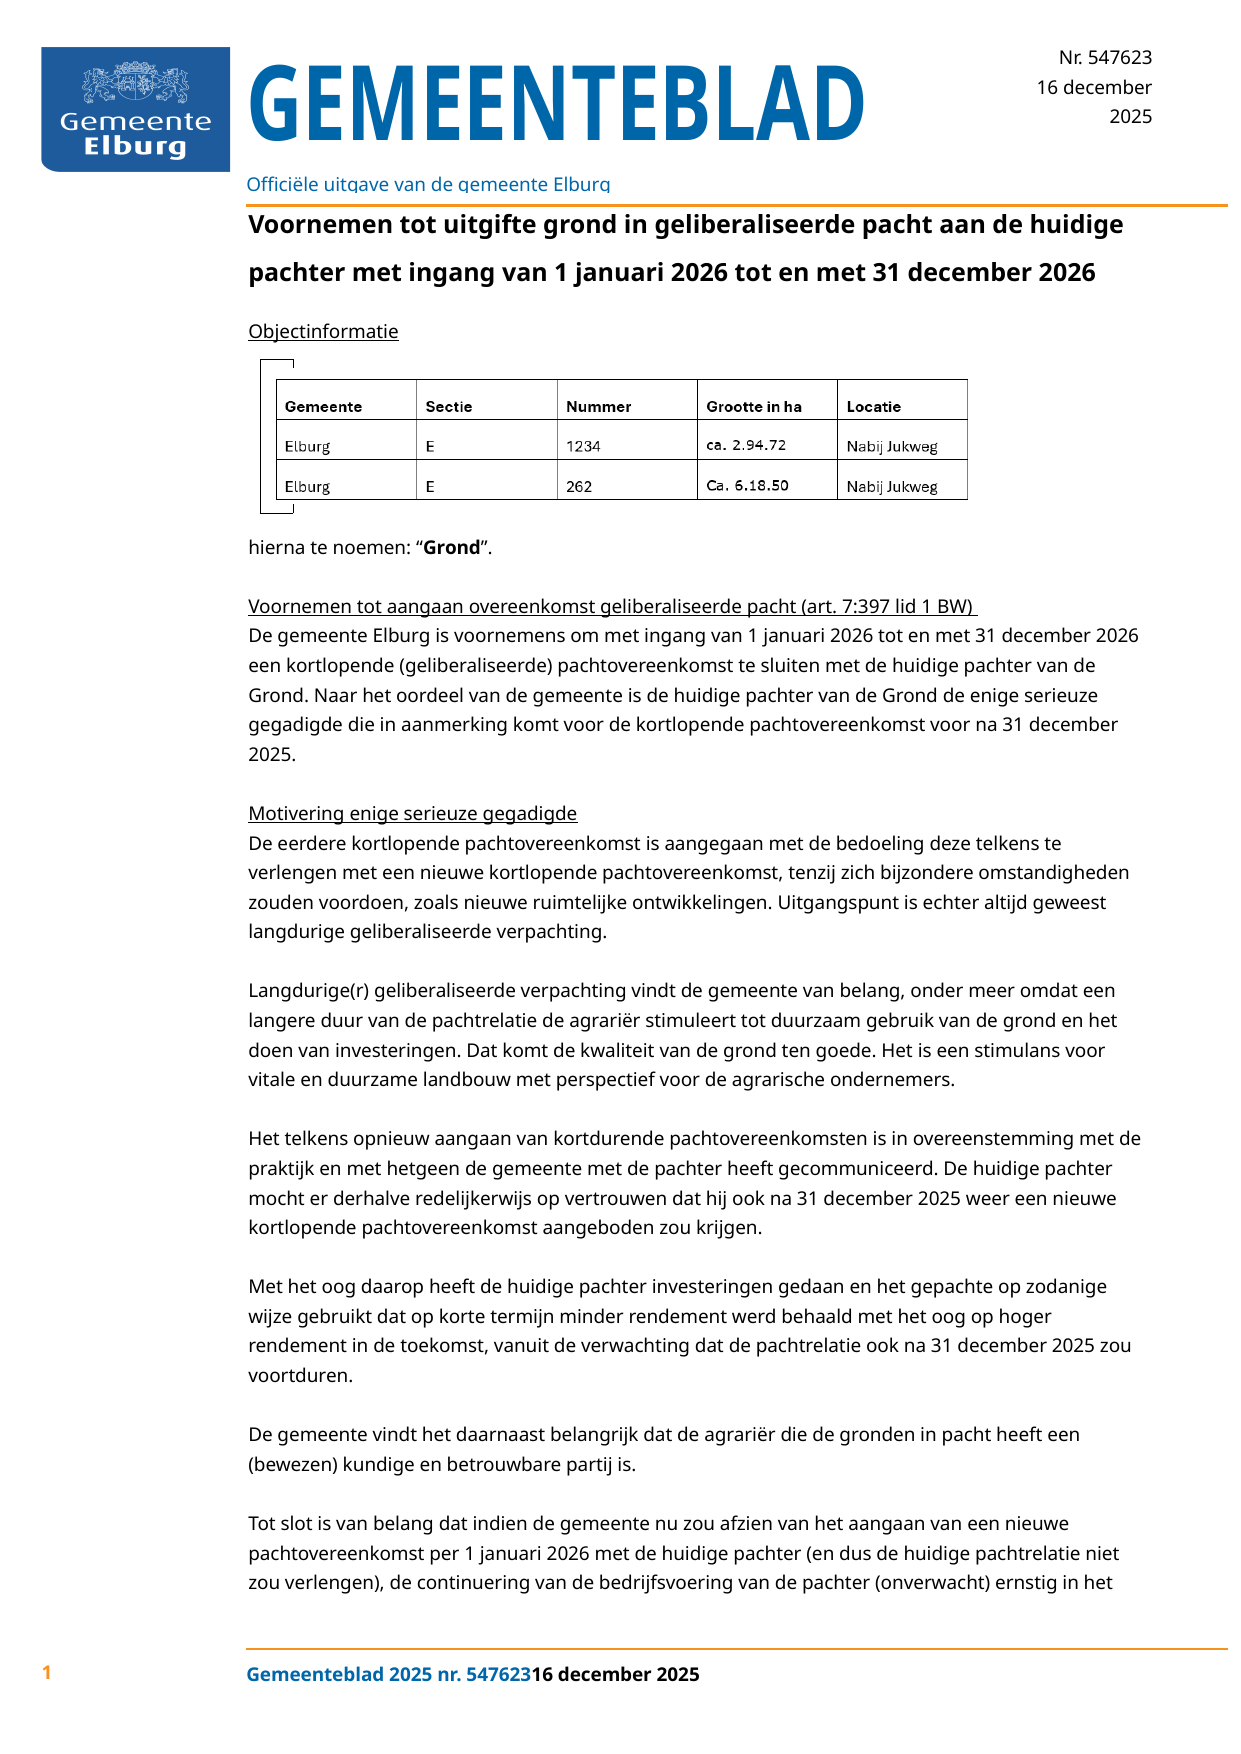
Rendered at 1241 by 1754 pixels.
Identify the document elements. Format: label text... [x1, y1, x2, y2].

text Tot slot is van belang dat indien de gemeente nu zou afzien van het aangaan van een nieuwe pachtovereenkomst per 1 januari 2026 met de huidige pachter (en dus de huidige pachtrelatie niet zou verlengen), de continuering van de bedrijfsvoering van de pachter (onverwacht) ernstig in het [248, 1510, 1152, 1595]
text Voornemen tot uitgifte grond in geliberaliseerde pacht aan de huidige pachter met ingang van 1 januari 2026 tot en met 31 december 2026 [248, 207, 1152, 288]
text De eerdere kortlopende pachtovereenkomst is aangegaan met de bedoeling deze telkens te verlengen met een nieuwe kortlopende pachtovereenkomst, tenzij zich bijzondere omstandigheden zouden voordoen, zoals nieuwe ruimtelijke ontwikkelingen. Uitgangspunt is echter altijd geweest langdurige geliberaliseerde verpachting. [248, 830, 1152, 944]
text Het telkens opnieuw aangaan van kortdurende pachtovereenkomsten is in overeenstemming met de praktijk en met hetgeen de gemeente met de pachter heeft gecommuniceerd. De huidige pachter mocht er derhalve redelijkerwijs op vertrouwen dat hij ook na 31 december 2025 weer een nieuwe kortlopende pachtovereenkomst aangeboden zou krijgen. [248, 1126, 1152, 1240]
text Langdurige(r) geliberaliseerde verpachting vindt de gemeente van belang, onder meer omdat een langere duur van de pachtrelatie de agrariër stimuleert tot duurzaam gebruik van de grond en het doen van investeringen. Dat komt de kwaliteit van de grond ten goede. Het is een stimulans voor vitale en duurzame landbouw met perspectief voor de agrarische ondernemers. [248, 978, 1152, 1092]
picture [41, 47, 231, 172]
picture [268, 368, 978, 504]
text hierna te noemen: “Grond”. [248, 534, 1152, 559]
text De gemeente Elburg is voornemens om met ingang van 1 januari 2026 tot en met 31 december 2026 een kortlopende (geliberaliseerde) pachtovereenkomst te sluiten met de huidige pachter van de Grond. Naar het oordeel van de gemeente is de huidige pachter van de Grond de enige serieuze gegadigde die in aanmerking komt voor de kortlopende pachtovereenkomst voor na 31 december 2025. [248, 623, 1152, 767]
text De gemeente vindt het daarnaast belangrijk dat de agrariër die de gronden in pacht heeft een (bewezen) kundige en betrouwbare partij is. [248, 1421, 1152, 1477]
text Motivering enige serieuze gegadigde [248, 800, 1152, 826]
text Voornemen tot aangaan overeenkomst geliberaliseerde pacht (art. 7:397 lid 1 BW) [248, 593, 1152, 619]
text Objectinformatie [248, 318, 1152, 344]
text Met het oog daarop heeft de huidige pachter investeringen gedaan en het gepachte op zodanige wijze gebruikt dat op korte termijn minder rendement werd behaald met het oog op hoger rendement in de toekomst, vanuit de verwachting dat de pachtrelatie ook na 31 december 2025 zou voortduren. [248, 1273, 1152, 1388]
